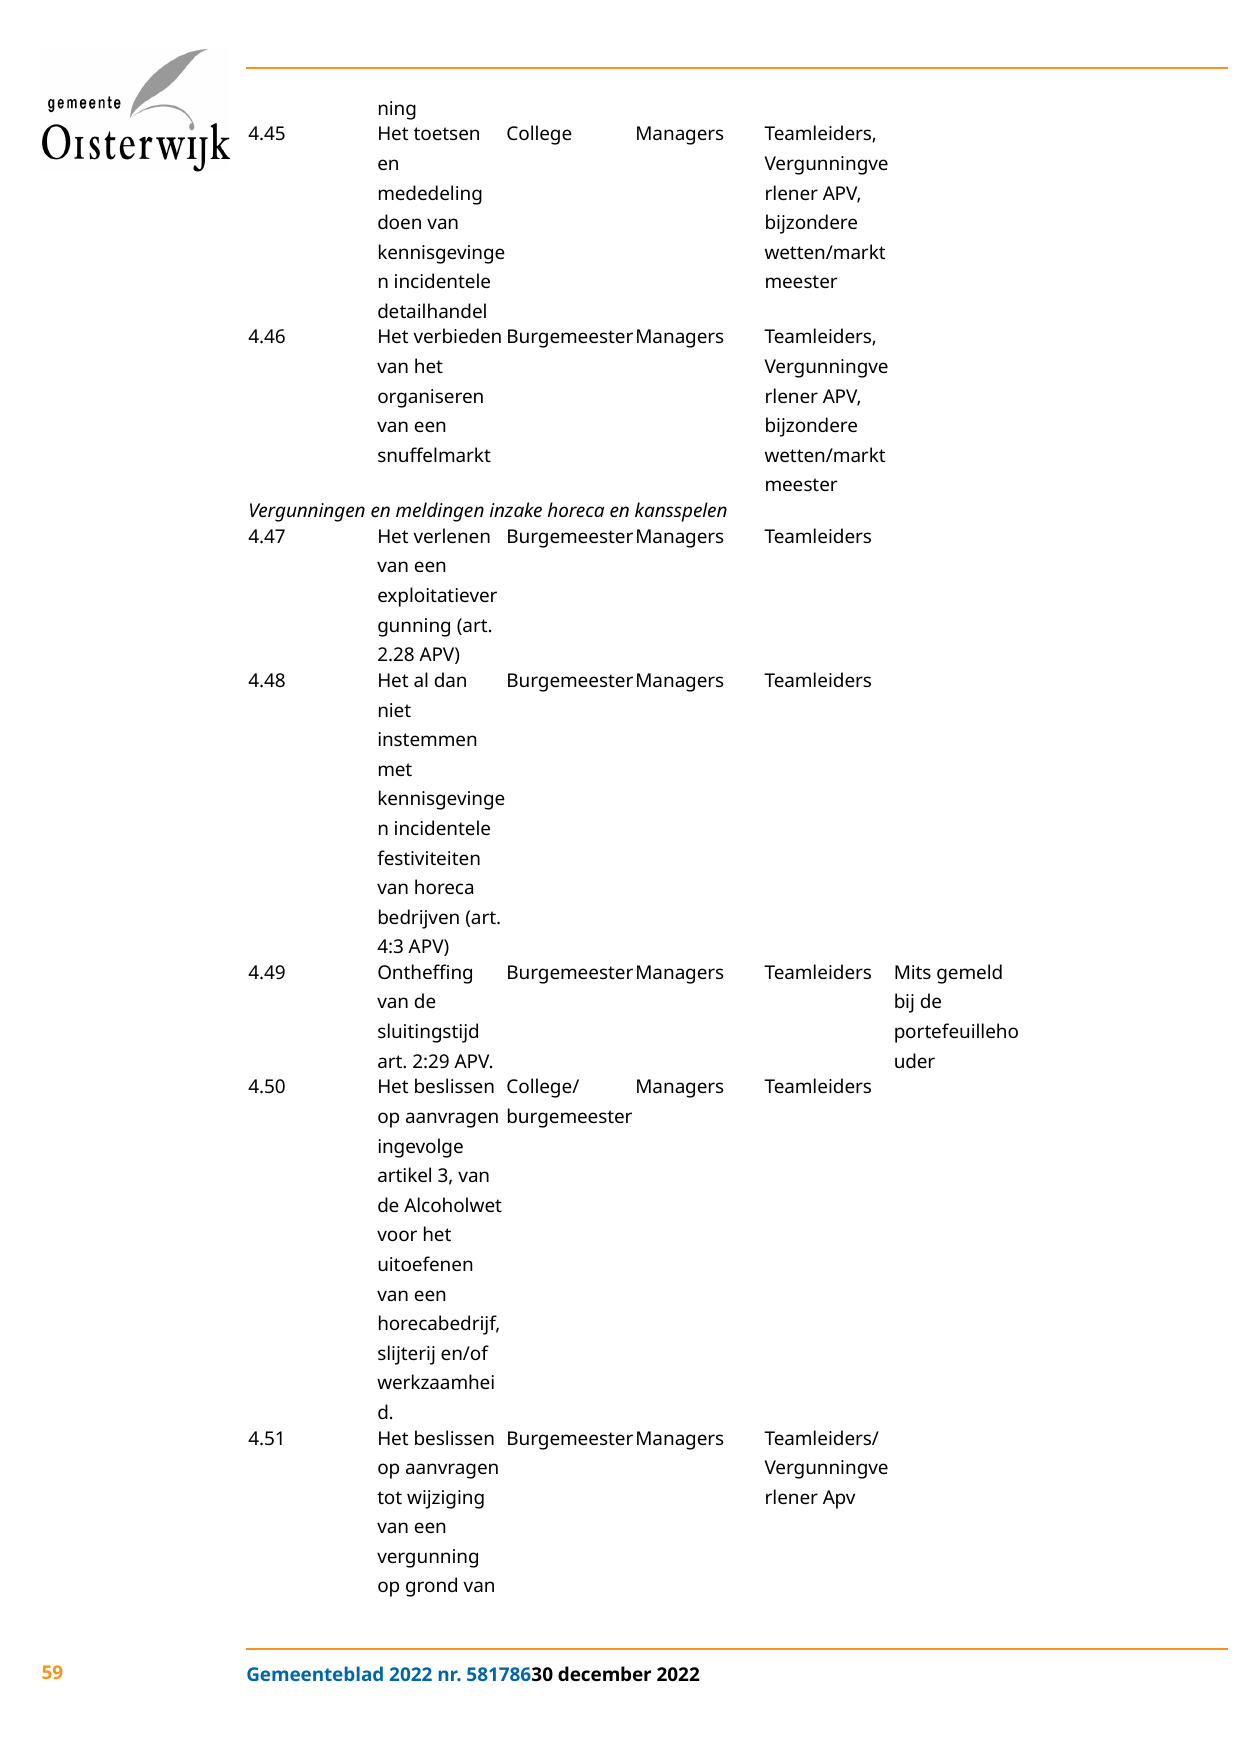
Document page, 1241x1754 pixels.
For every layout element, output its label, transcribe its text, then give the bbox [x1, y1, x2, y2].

table_cell Managers [635, 667, 764, 959]
table_cell [1023, 667, 1152, 959]
table_cell Managers [635, 324, 764, 497]
table_cell Vergunningen en meldingen inzake horeca en kansspelen [248, 498, 1022, 523]
table_cell [1023, 1425, 1152, 1598]
table_cell Burgemeester [506, 324, 635, 497]
table_cell [1023, 959, 1152, 1074]
table_cell [248, 95, 377, 121]
table_cell [1023, 498, 1152, 523]
table_cell Ontheffing van de sluitingstijd art. 2:29 APV. [377, 959, 506, 1074]
table_cell 4.50 [248, 1074, 377, 1425]
table_cell [1023, 523, 1152, 667]
table_cell 4.45 [248, 121, 377, 324]
table_cell [635, 95, 764, 121]
table_cell [1023, 121, 1152, 324]
table_cell [894, 1425, 1022, 1598]
picture [41, 47, 231, 172]
table_cell [894, 121, 1022, 324]
table_cell Managers [635, 121, 764, 324]
table_cell Mits gemeld bij de portefeuillehouder [894, 959, 1022, 1074]
table_cell Burgemeester [506, 959, 635, 1074]
table_cell 4.46 [248, 324, 377, 497]
table_cell Teamleiders [764, 667, 893, 959]
table_cell ning [377, 95, 506, 121]
table_cell [894, 1074, 1022, 1425]
table_cell College [506, 121, 635, 324]
table_cell Het verlenen van een exploitatievergunning (art. 2.28 APV) [377, 523, 506, 667]
table_cell Teamleiders [764, 1074, 893, 1425]
table_cell Managers [635, 1074, 764, 1425]
table_cell Het beslissen op aanvragen ingevolge artikel 3, van de Alcoholwet voor het uitoefenen van een horecabedrijf, slijterij en/of werkzaamheid. [377, 1074, 506, 1425]
table_cell Teamleiders, Vergunningverlener APV, bijzondere wetten/marktmeester [764, 121, 893, 324]
table_cell 4.48 [248, 667, 377, 959]
table_cell [764, 95, 893, 121]
table_cell [894, 324, 1022, 497]
table_cell 4.51 [248, 1425, 377, 1598]
table_cell [894, 523, 1022, 667]
table_cell Managers [635, 1425, 764, 1598]
table_cell 4.47 [248, 523, 377, 667]
table_cell [894, 95, 1022, 121]
table_cell Het verbieden van het organiseren van een snuffelmarkt [377, 324, 506, 497]
table_cell Het toetsen en mededeling doen van kennisgevingen incidentele detailhandel [377, 121, 506, 324]
table_cell [1023, 95, 1152, 121]
table_cell Het al dan niet instemmen met kennisgevingen incidentele festiviteiten van horeca bedrijven (art. 4:3 APV) [377, 667, 506, 959]
table_cell Burgemeester [506, 523, 635, 667]
table_cell Het beslissen op aanvragen tot wijziging van een vergunning op grond van [377, 1425, 506, 1598]
table_cell Teamleiders [764, 523, 893, 667]
table_cell College/burgemeester [506, 1074, 635, 1425]
table_cell [1023, 1074, 1152, 1425]
table_cell Burgemeester [506, 667, 635, 959]
table_cell Teamleiders [764, 959, 893, 1074]
table_cell [1023, 324, 1152, 497]
table_cell [894, 667, 1022, 959]
table_cell 4.49 [248, 959, 377, 1074]
table_cell Burgemeester [506, 1425, 635, 1598]
table_cell Managers [635, 523, 764, 667]
table_cell Teamleiders, Vergunningverlener APV, bijzondere wetten/marktmeester [764, 324, 893, 497]
table_cell Managers [635, 959, 764, 1074]
table_cell [506, 95, 635, 121]
table_cell Teamleiders/Vergunningverlener Apv [764, 1425, 893, 1598]
